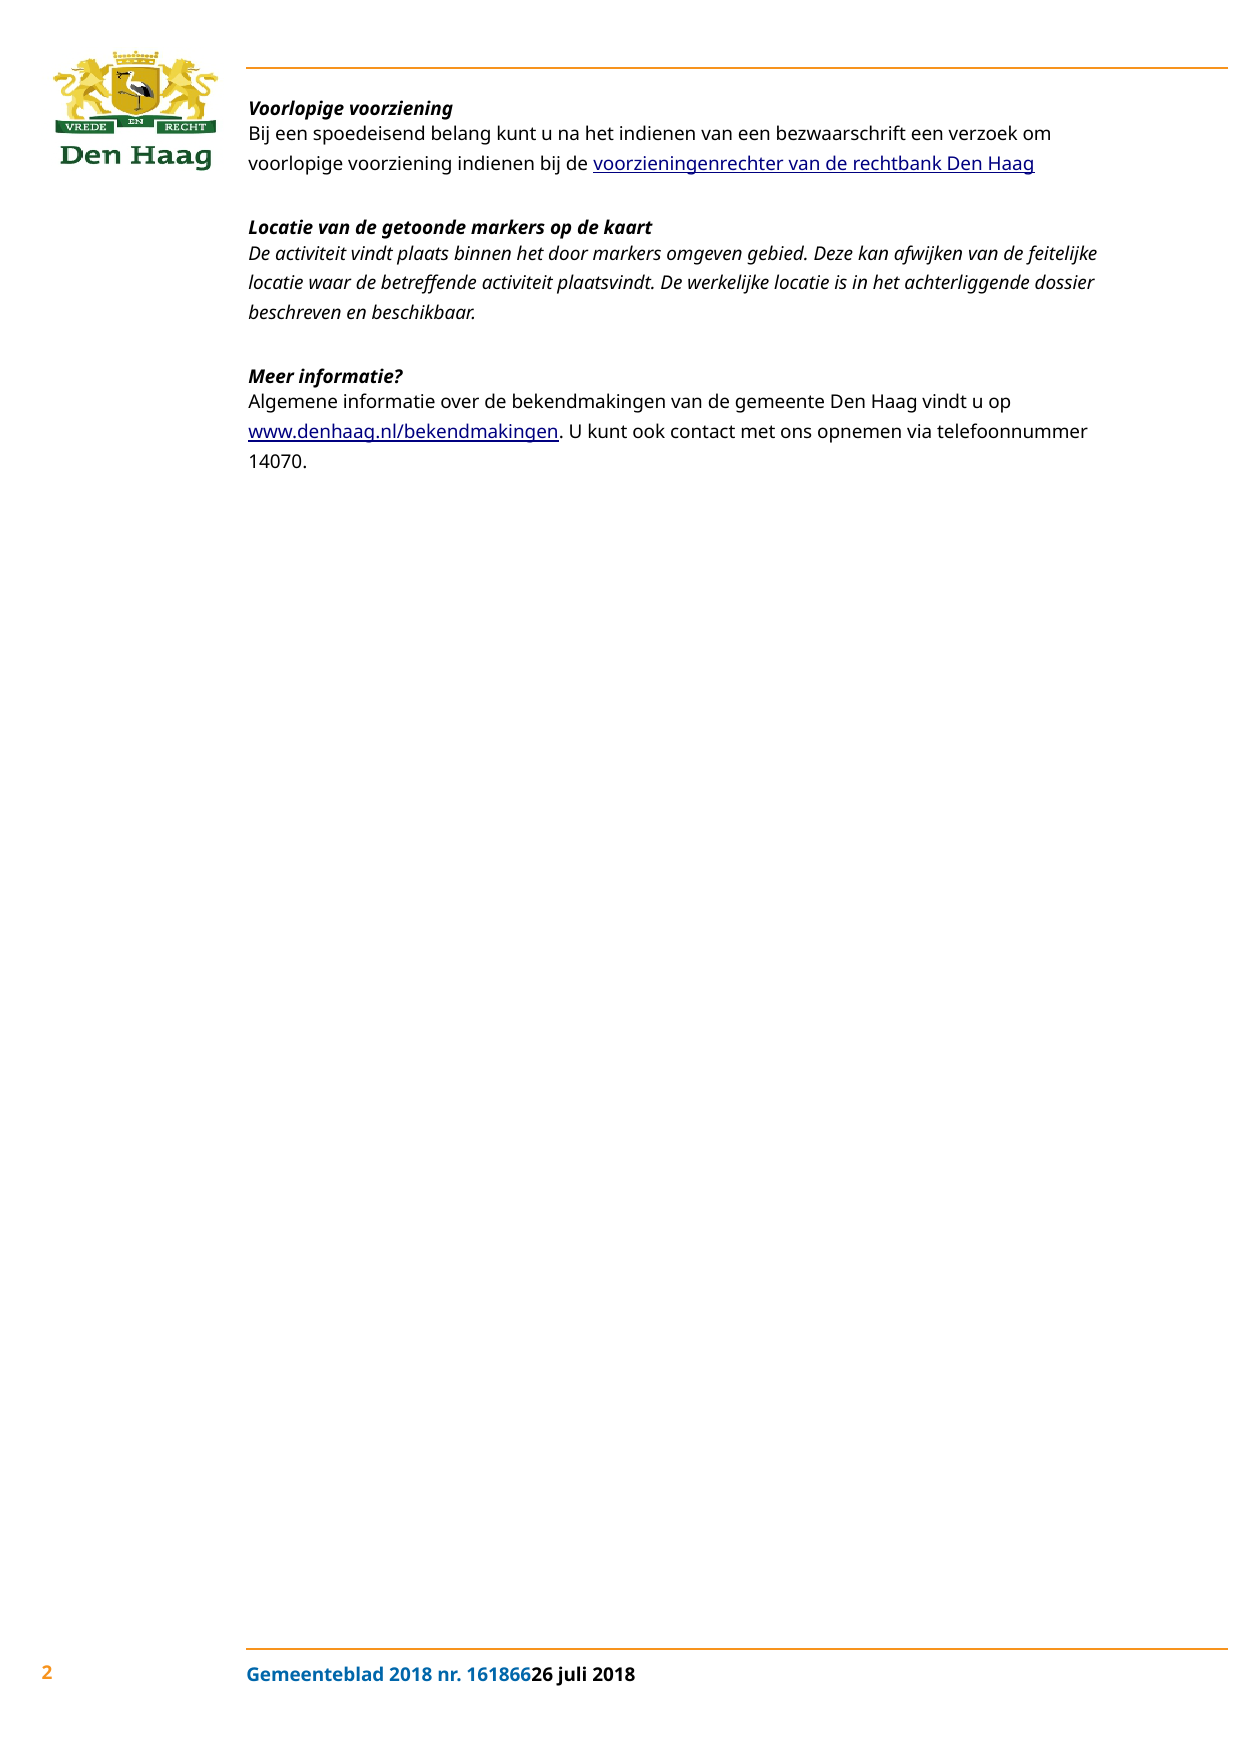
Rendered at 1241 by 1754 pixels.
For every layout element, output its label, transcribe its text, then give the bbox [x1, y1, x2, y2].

text Meer informatie? [248, 363, 1152, 389]
picture [41, 47, 231, 172]
text Bij een spoedeisend belang kunt u na het indienen van een bezwaarschrift een verzoek om voorlopige voorziening indienen bij de voorzieningenrechter van de rechtbank Den Haag [248, 121, 1152, 176]
text Voorlopige voorziening [248, 95, 1152, 121]
text Locatie van de getoonde markers op de kaart [248, 214, 1152, 240]
text Algemene informatie over de bekendmakingen van de gemeente Den Haag vindt u op www.denhaag.nl/bekendmakingen. U kunt ook contact met ons opnemen via telefoonnummer 14070. [248, 389, 1152, 473]
text De activiteit vindt plaats binnen het door markers omgeven gebied. Deze kan afwijken van de feitelijke locatie waar de betreffende activiteit plaatsvindt. De werkelijke locatie is in het achterliggende dossier beschreven en beschikbaar. [248, 240, 1152, 325]
